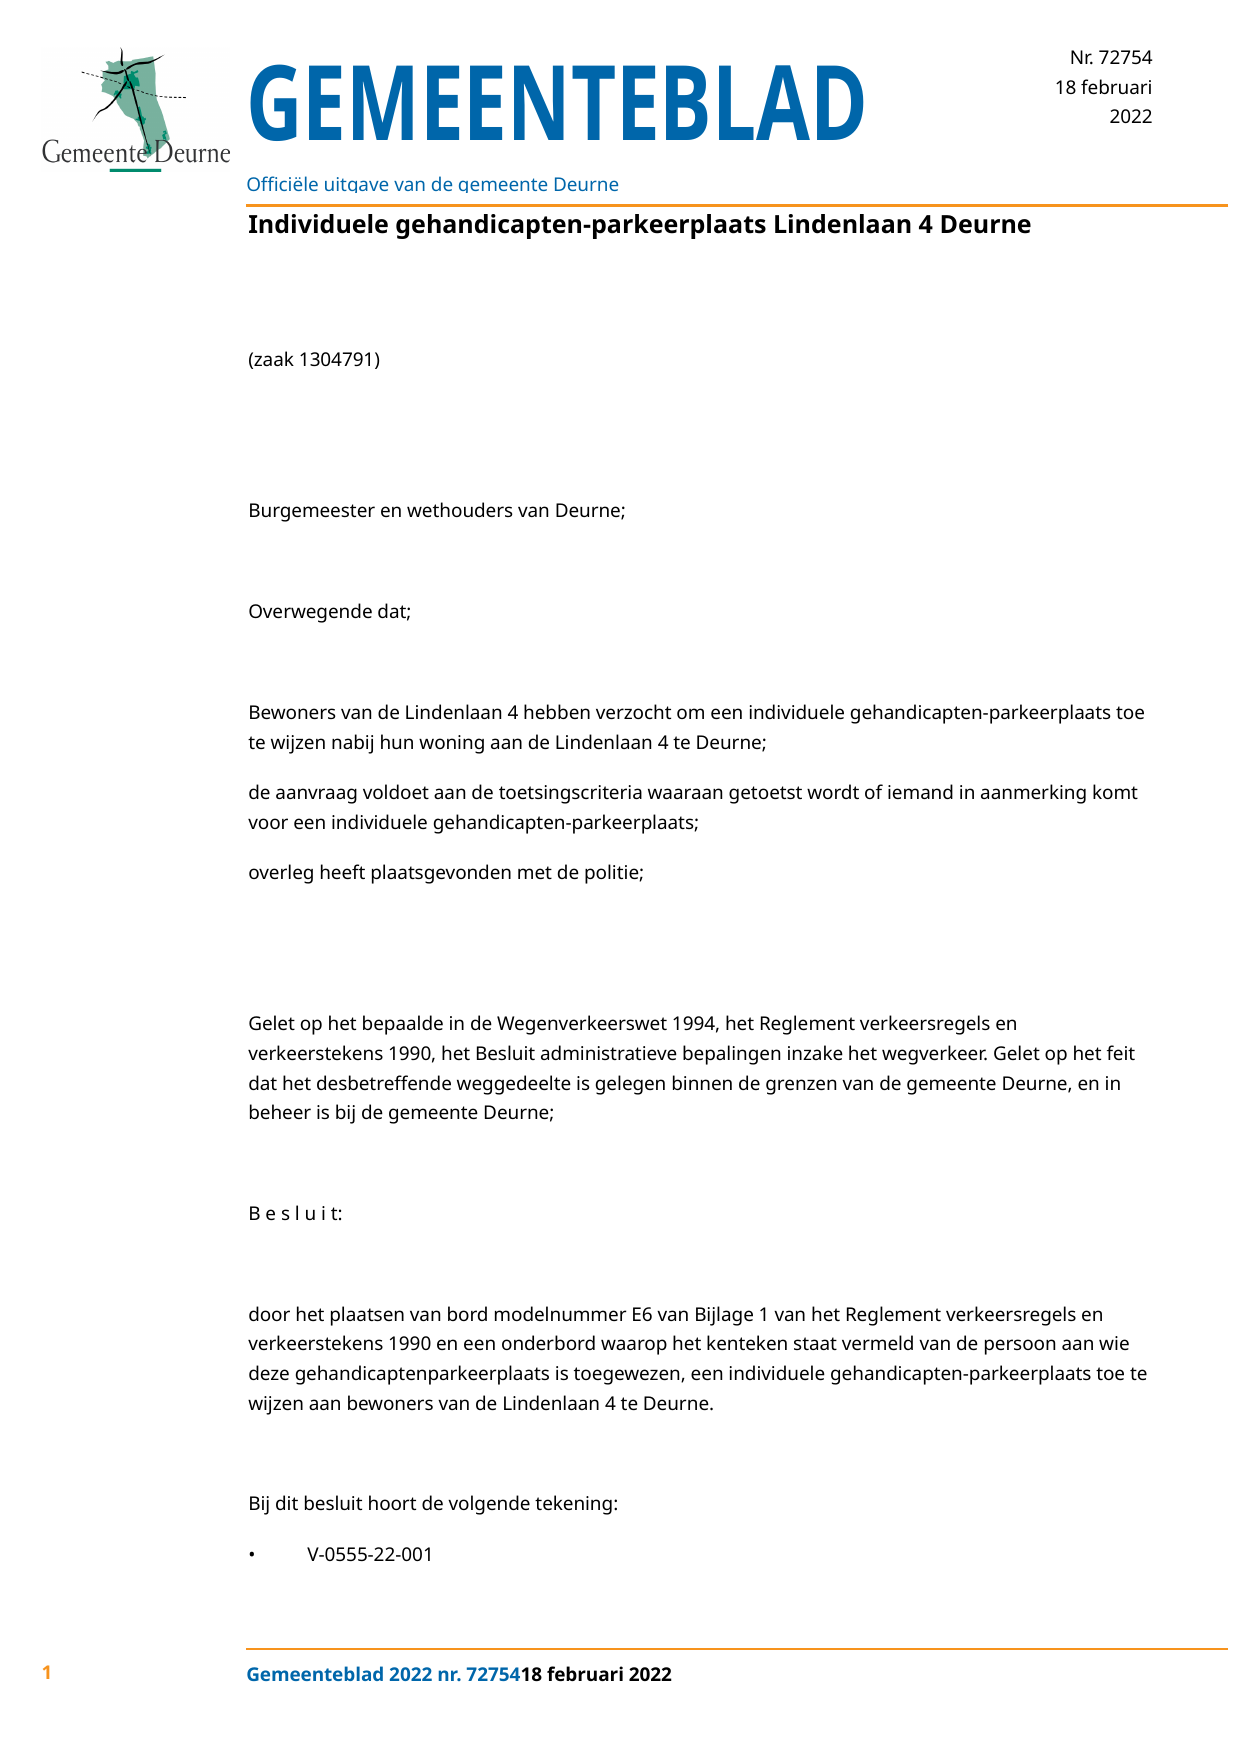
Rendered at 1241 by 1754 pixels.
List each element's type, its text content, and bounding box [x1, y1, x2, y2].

text overleg heeft plaatsgevonden met de politie; [248, 859, 1152, 885]
text Bij dit besluit hoort de volgende tekening: [248, 1491, 1152, 1516]
text Burgemeester en wethouders van Deurne; [248, 498, 1152, 523]
text door het plaatsen van bord modelnummer E6 van Bijlage 1 van het Reglement verkeersregels en verkeerstekens 1990 en een onderbord waarop het kenteken staat vermeld van de persoon aan wie deze gehandicaptenparkeerplaats is toegewezen, een individuele gehandicapten-parkeerplaats toe te wijzen aan bewoners van de Lindenlaan 4 te Deurne. [248, 1301, 1152, 1416]
text Individuele gehandicapten-parkeerplaats Lindenlaan 4 Deurne [248, 207, 1152, 241]
text de aanvraag voldoet aan de toetsingscriteria waaraan getoetst wordt of iemand in aanmerking komt voor een individuele gehandicapten-parkeerplaats; [248, 779, 1152, 835]
text Bewoners van de Lindenlaan 4 hebben verzocht om een individuele gehandicapten-parkeerplaats toe te wijzen nabij hun woning aan de Lindenlaan 4 te Deurne; [248, 699, 1152, 755]
text Gelet op het bepaalde in de Wegenverkeerswet 1994, het Reglement verkeersregels en verkeerstekens 1990, het Besluit administratieve bepalingen inzake het wegverkeer. Gelet op het feit dat het desbetreffende weggedeelte is gelegen binnen de grenzen van de gemeente Deurne, en in beheer is bij de gemeente Deurne; [248, 1011, 1152, 1125]
text B e s l u i t: [248, 1200, 1152, 1226]
list V-0555-22-001 [248, 1541, 1152, 1567]
text (zaak 1304791) [248, 346, 1152, 372]
picture [41, 47, 231, 172]
text Overwegende dat; [248, 598, 1152, 624]
